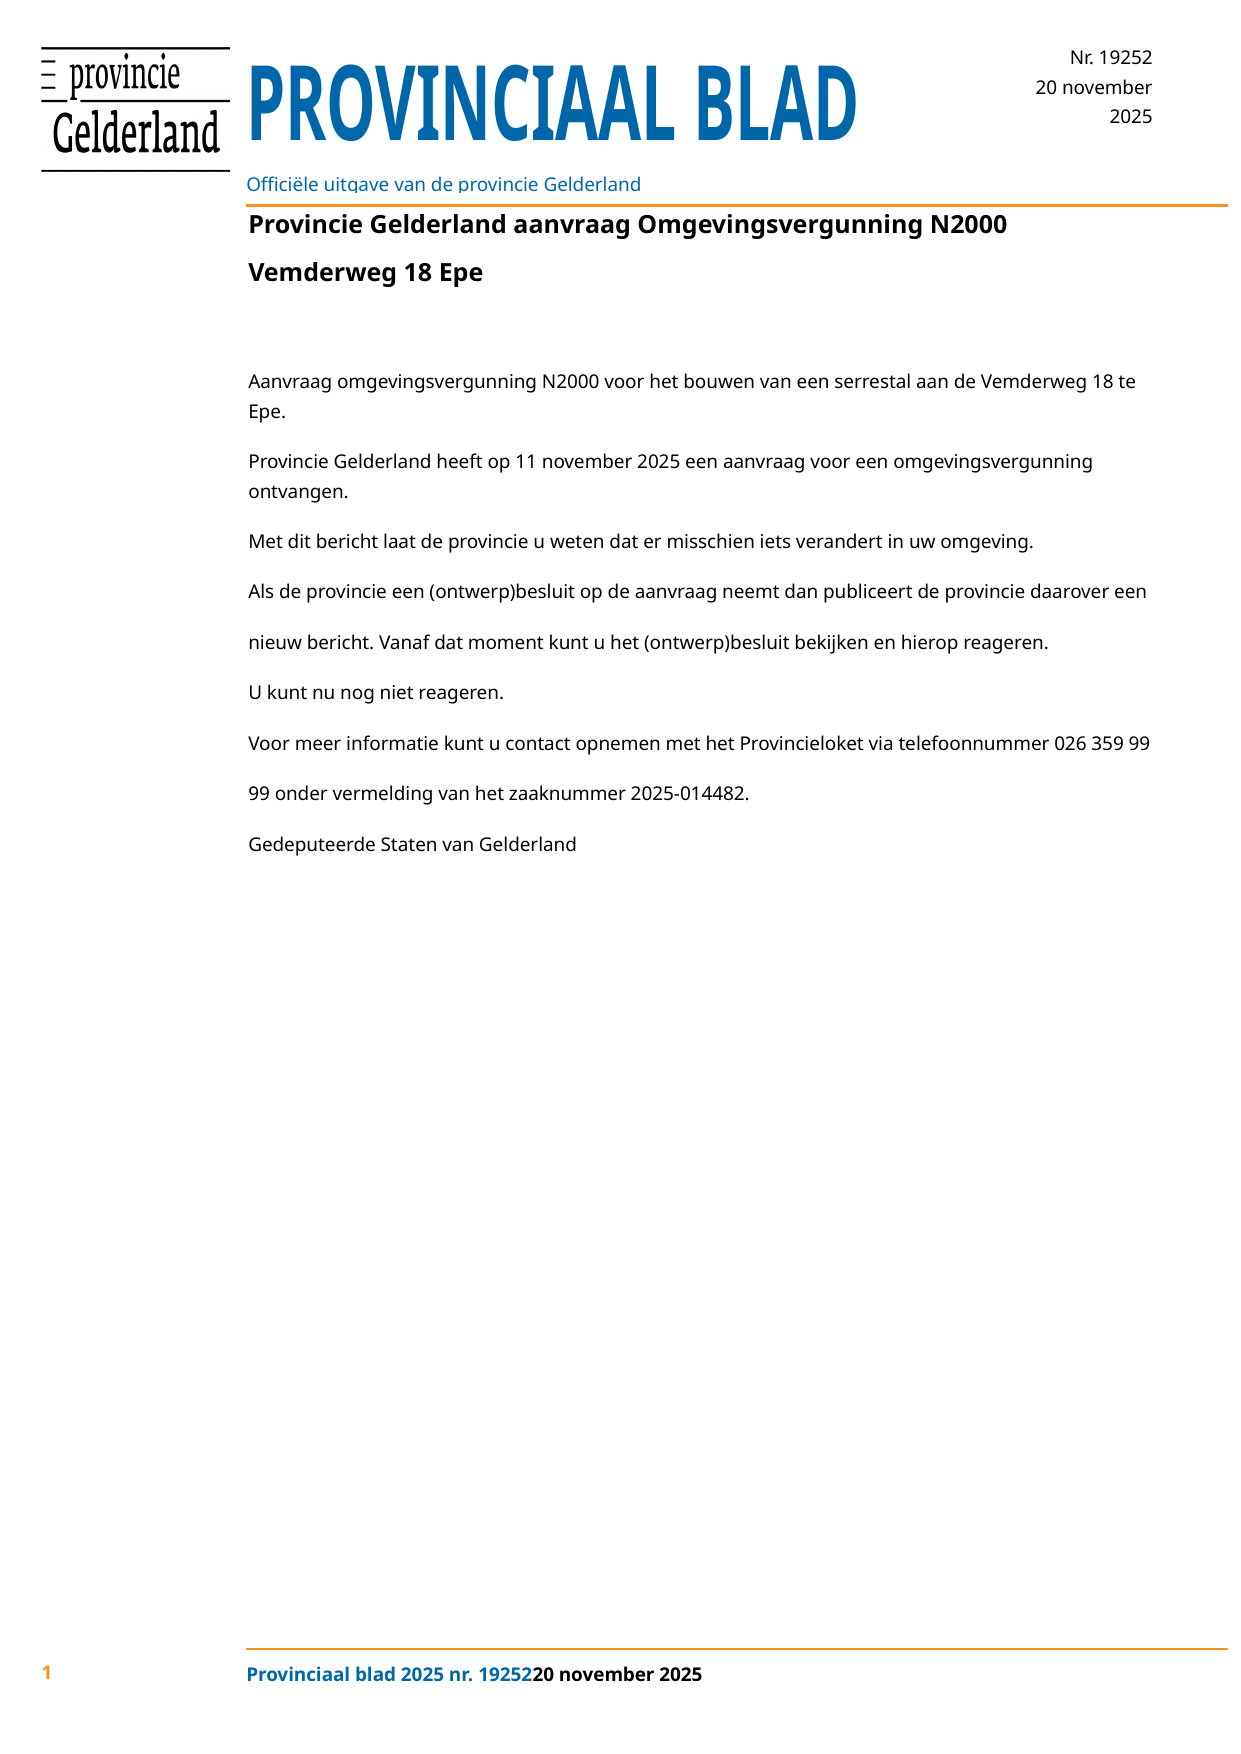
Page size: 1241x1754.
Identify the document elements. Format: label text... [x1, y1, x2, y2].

text Provincie Gelderland heeft op 11 november 2025 een aanvraag voor een omgevingsvergunning ontvangen. [248, 448, 1152, 504]
text Met dit bericht laat de provincie u weten dat er misschien iets verandert in uw omgeving. [248, 528, 1152, 554]
text Als de provincie een (ontwerp)besluit op de aanvraag neemt dan publiceert de provincie daarover een [248, 579, 1152, 604]
text U kunt nu nog niet reageren. [248, 679, 1152, 705]
text nieuw bericht. Vanaf dat moment kunt u het (ontwerp)besluit bekijken en hierop reageren. [248, 629, 1152, 655]
text Gedeputeerde Staten van Gelderland [248, 831, 1152, 857]
text Provincie Gelderland aanvraag Omgevingsvergunning N2000 Vemderweg 18 Epe [248, 207, 1152, 288]
text 99 onder vermelding van het zaaknummer 2025-014482. [248, 780, 1152, 806]
text Aanvraag omgevingsvergunning N2000 voor het bouwen van een serrestal aan de Vemderweg 18 te Epe. [248, 368, 1152, 424]
picture [41, 47, 231, 172]
text Voor meer informatie kunt u contact opnemen met het Provincieloket via telefoonnummer 026 359 99 [248, 730, 1152, 756]
